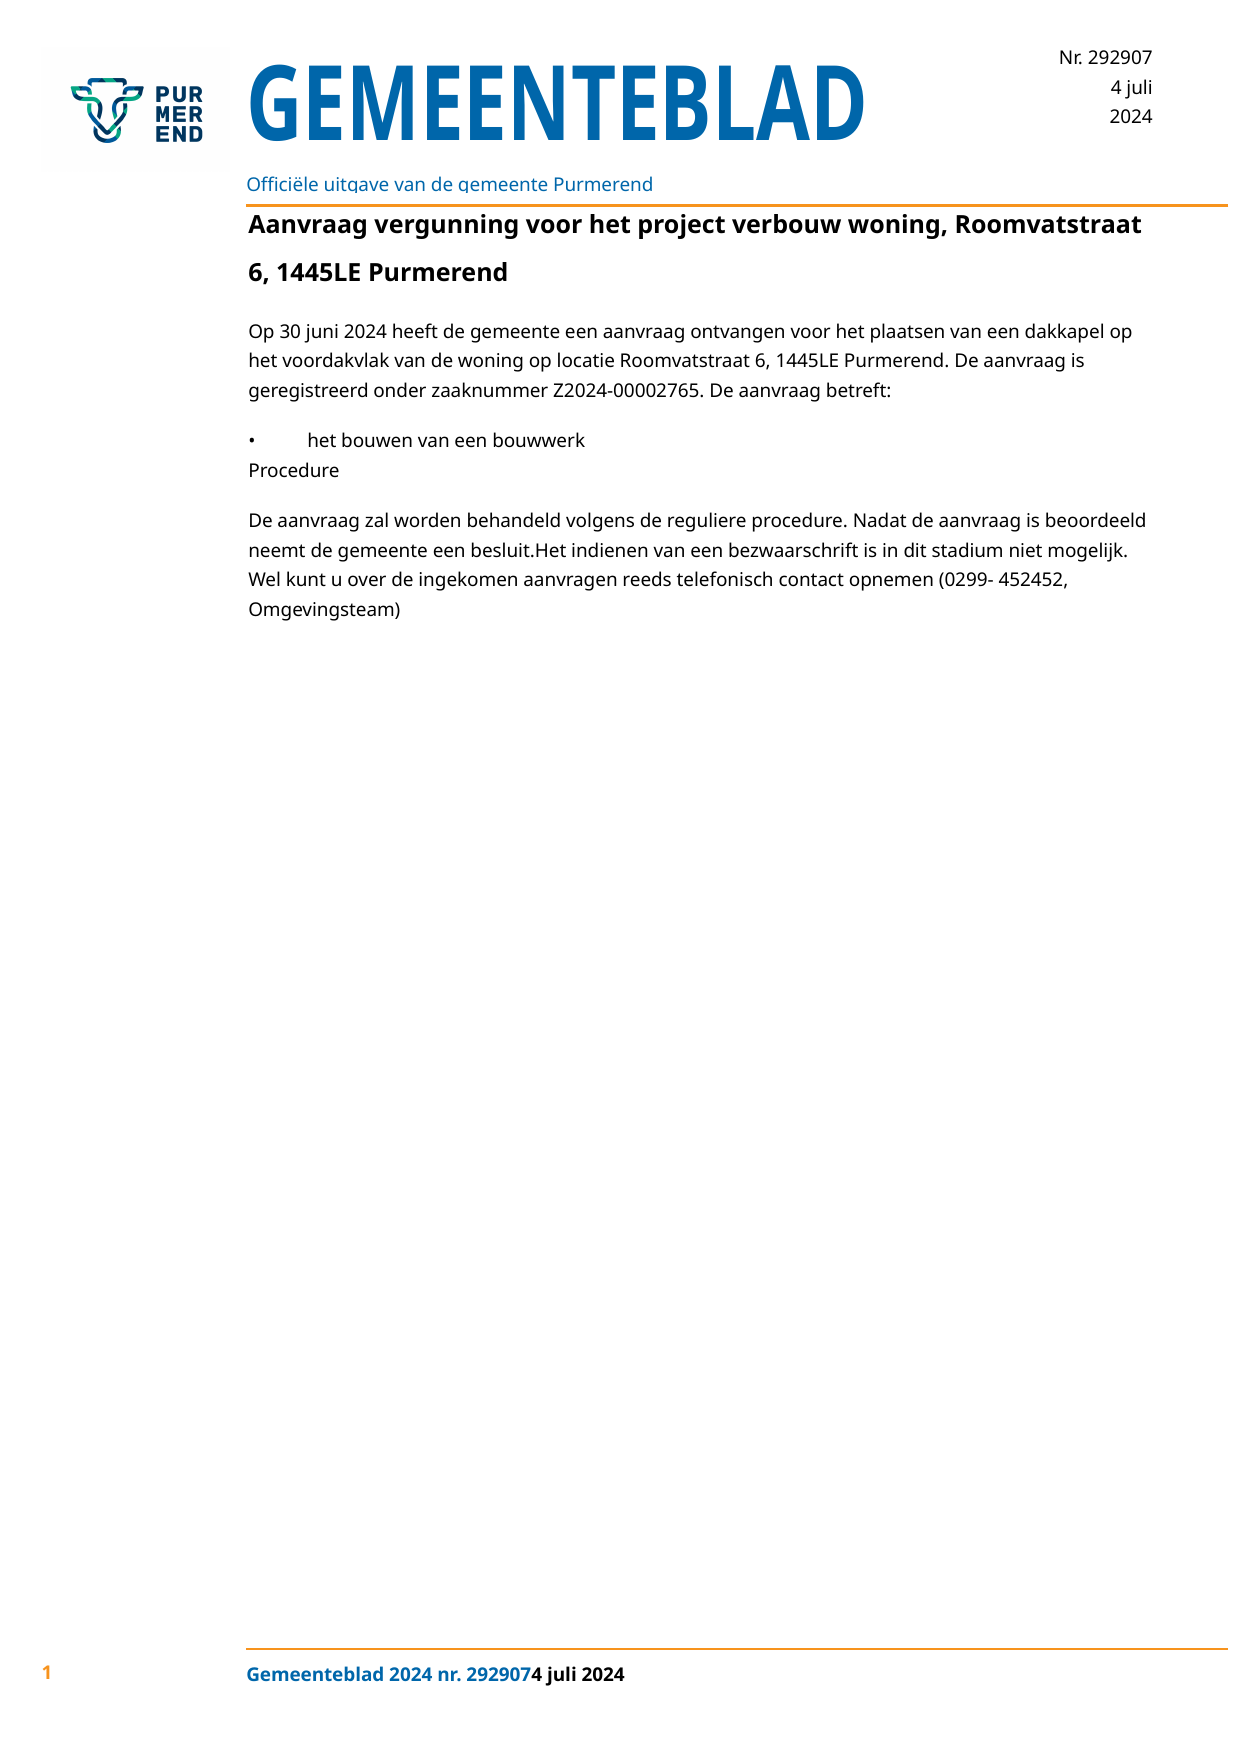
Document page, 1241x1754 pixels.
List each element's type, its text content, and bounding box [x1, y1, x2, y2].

picture [41, 47, 231, 172]
text Aanvraag vergunning voor het project verbouw woning, Roomvatstraat 6, 1445LE Purmerend [248, 207, 1152, 288]
text Op 30 juni 2024 heeft de gemeente een aanvraag ontvangen voor het plaatsen van een dakkapel op het voordakvlak van de woning op locatie Roomvatstraat 6, 1445LE Purmerend. De aanvraag is geregistreerd onder zaaknummer Z2024-00002765. De aanvraag betreft: [248, 318, 1152, 403]
list het bouwen van een bouwwerk [248, 427, 1152, 453]
text Procedure [248, 457, 1152, 483]
text De aanvraag zal worden behandeld volgens de reguliere procedure. Nadat de aanvraag is beoordeeld neemt de gemeente een besluit.Het indienen van een bezwaarschrift is in dit stadium niet mogelijk. Wel kunt u over de ingekomen aanvragen reeds telefonisch contact opnemen (0299- 452452, Omgevingsteam) [248, 507, 1152, 622]
